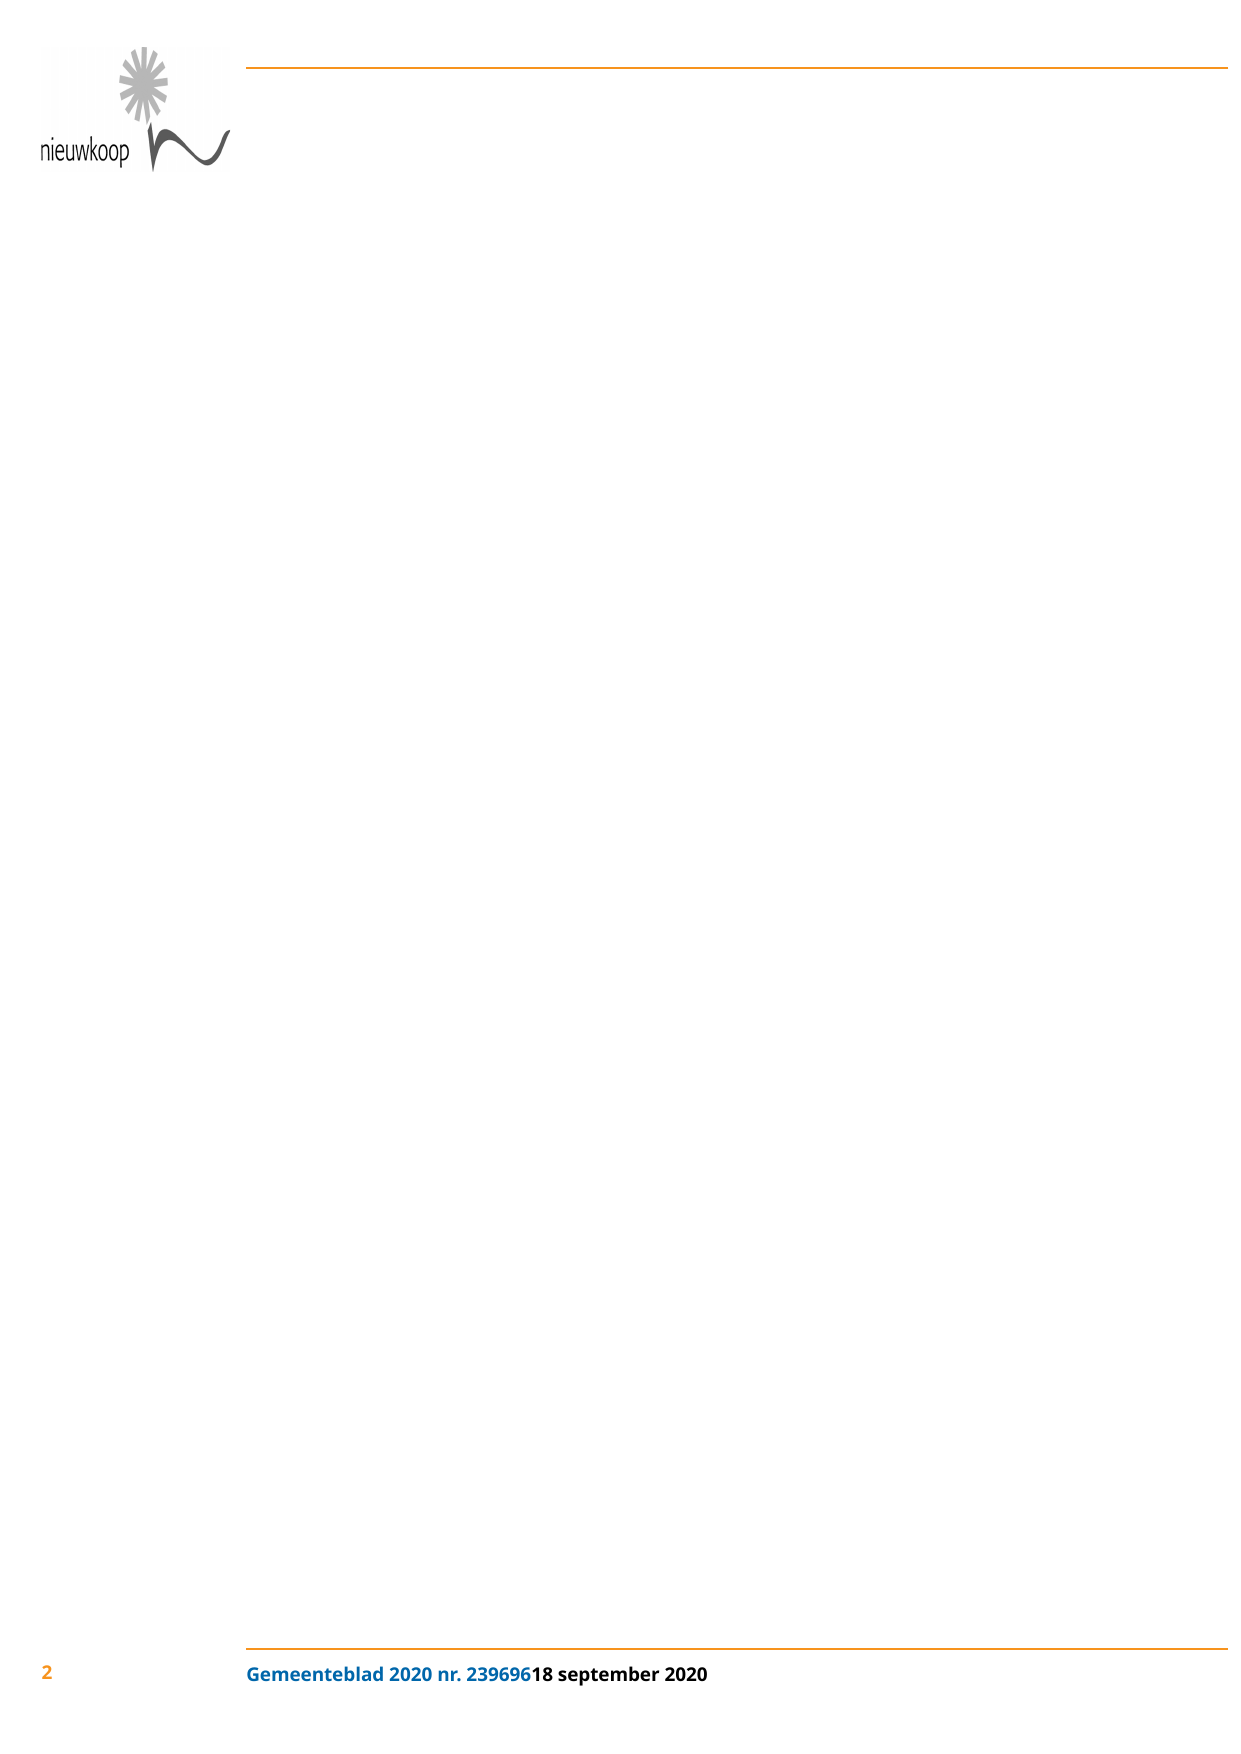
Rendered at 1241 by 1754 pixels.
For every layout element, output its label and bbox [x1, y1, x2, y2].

picture [41, 47, 231, 172]
